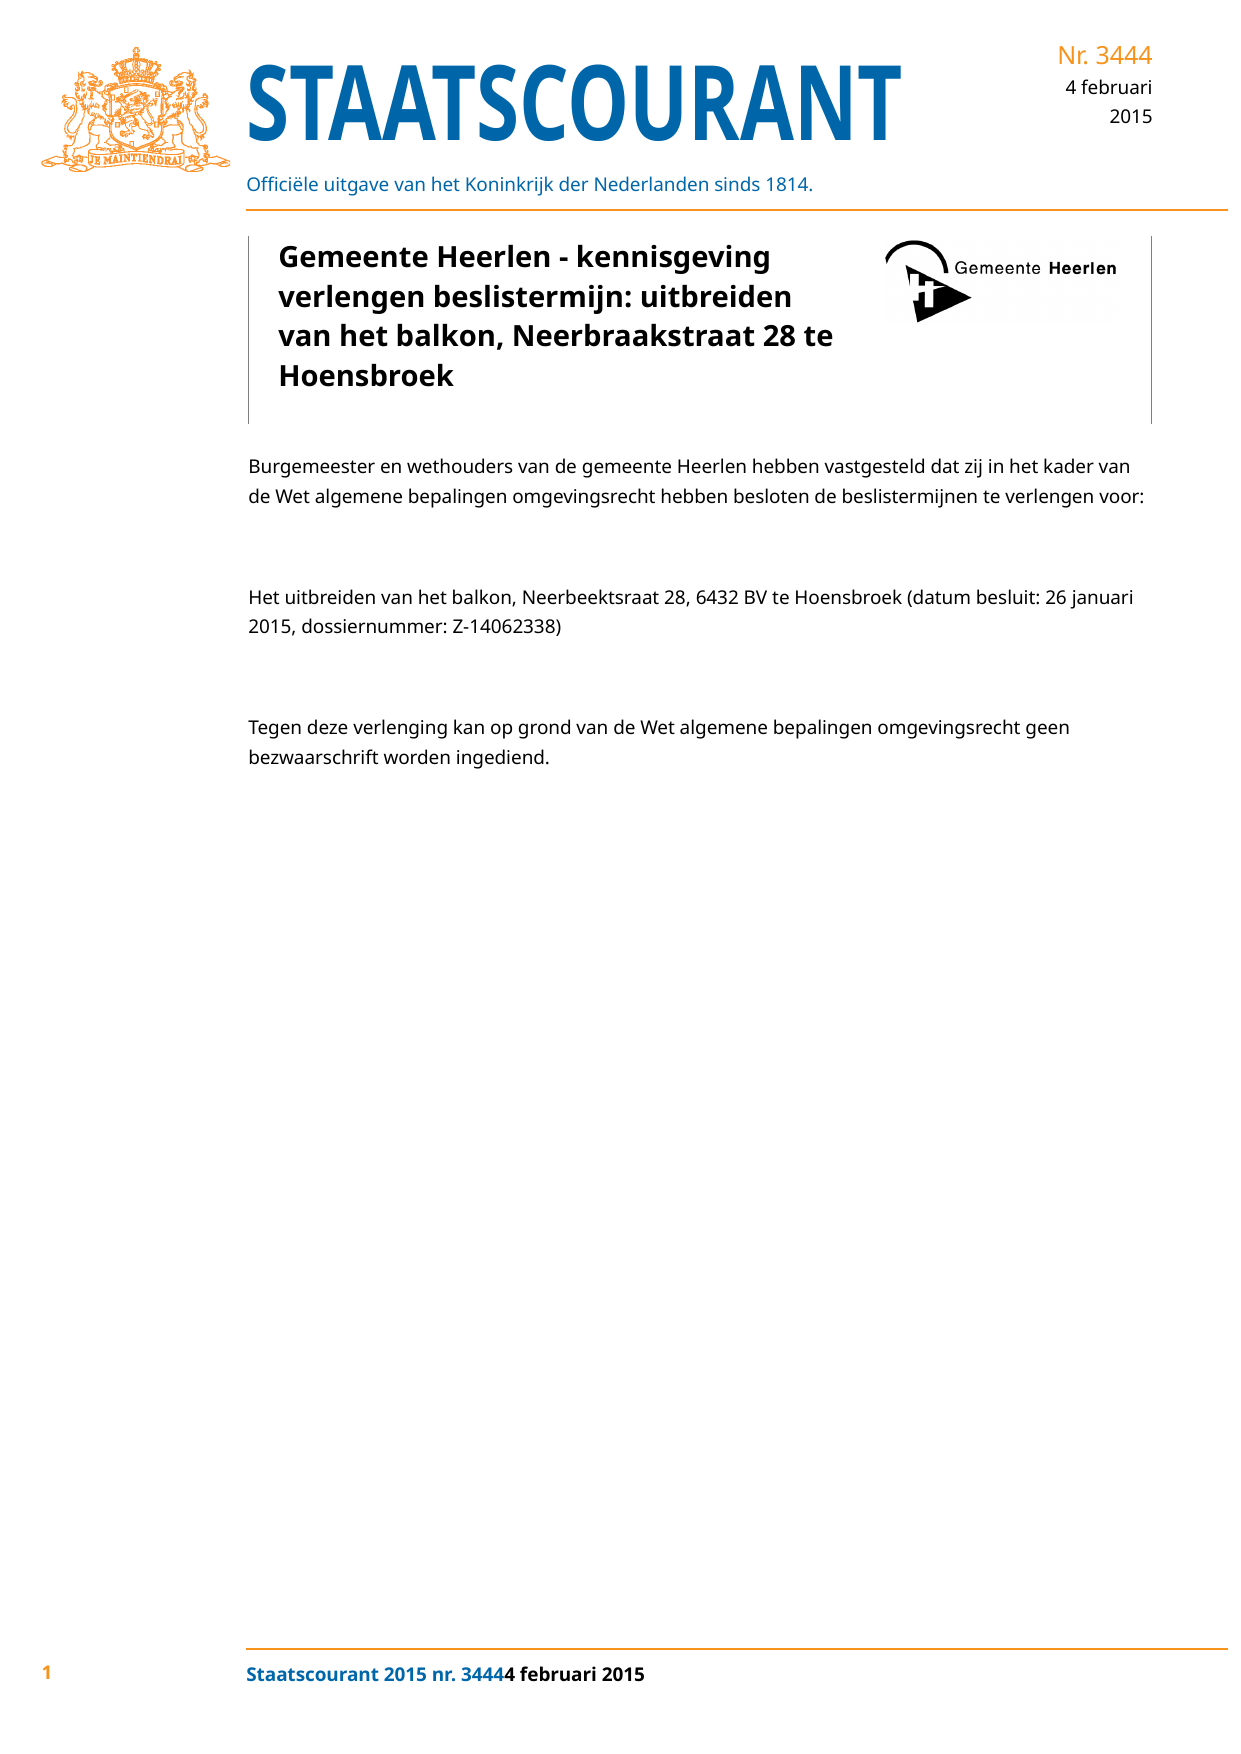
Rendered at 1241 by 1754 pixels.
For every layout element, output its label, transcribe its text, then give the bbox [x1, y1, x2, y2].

picture [41, 47, 231, 172]
text Tegen deze verlenging kan op grond van de Wet algemene bepalingen omgevingsrecht geen bezwaarschrift worden ingediend. [248, 714, 1152, 770]
table_header [850, 236, 1151, 424]
text Het uitbreiden van het balkon, Neerbeektsraat 28, 6432 BV te Hoensbroek (datum besluit: 26 januari 2015, dossiernummer: Z-14062338) [248, 584, 1152, 639]
table_header Gemeente Heerlen - kennisgeving verlengen beslistermijn: uitbreiden van het balkon, Neerbraakstraat 28 te Hoensbroek [249, 236, 850, 424]
text Burgemeester en wethouders van de gemeente Heerlen hebben vastgesteld dat zij in het kader van de Wet algemene bepalingen omgevingsrecht hebben besloten de beslistermijnen te verlengen voor: [248, 454, 1152, 509]
picture [882, 236, 1119, 325]
